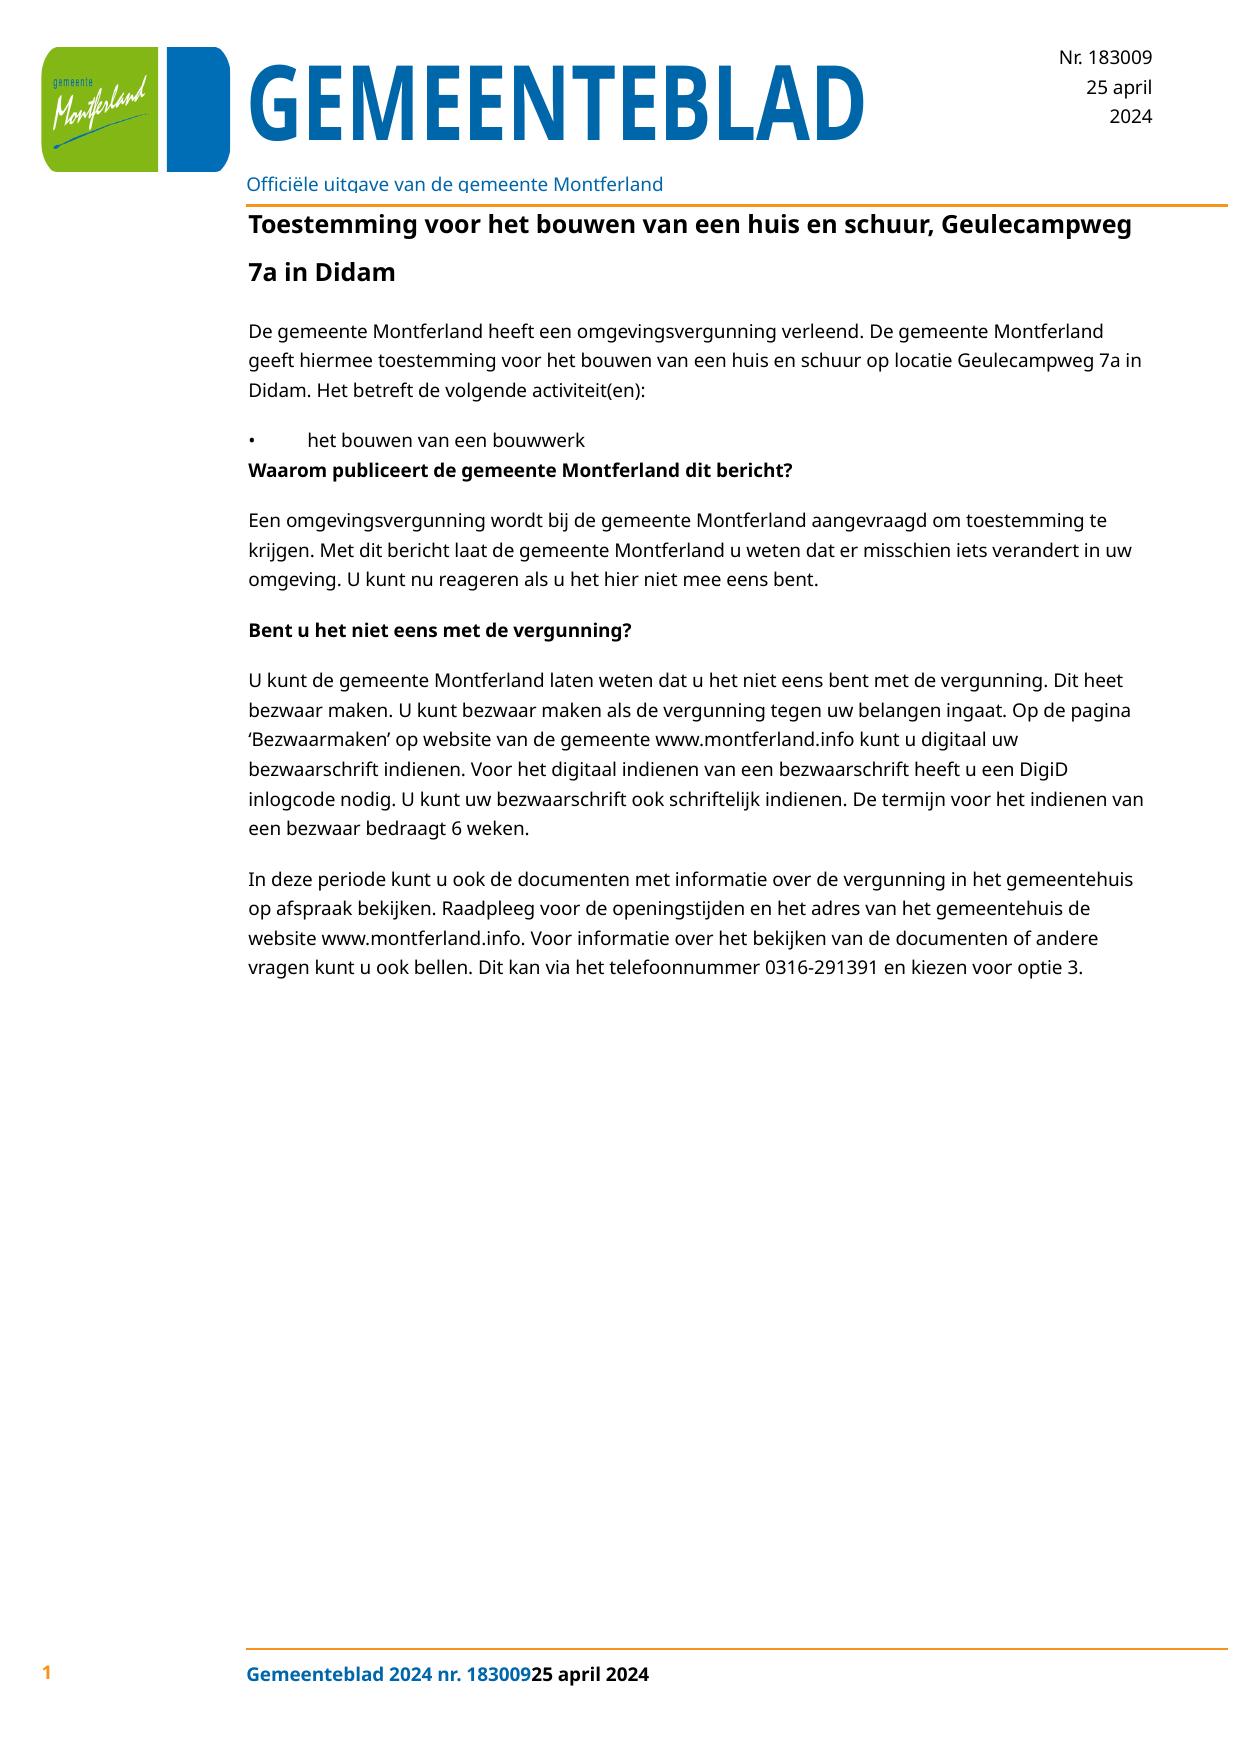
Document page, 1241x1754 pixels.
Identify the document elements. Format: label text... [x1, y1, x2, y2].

text Waarom publiceert de gemeente Montferland dit bericht? [248, 457, 1152, 483]
text U kunt de gemeente Montferland laten weten dat u het niet eens bent met de vergunning. Dit heet bezwaar maken. U kunt bezwaar maken als de vergunning tegen uw belangen ingaat. Op de pagina ‘Bezwaarmaken’ op website van de gemeente www.montferland.info kunt u digitaal uw bezwaarschrift indienen. Voor het digitaal indienen van een bezwaarschrift heeft u een DigiD inlogcode nodig. U kunt uw bezwaarschrift ook schriftelijk indienen. De termijn voor het indienen van een bezwaar bedraagt 6 weken. [248, 667, 1152, 841]
text Een omgevingsvergunning wordt bij de gemeente Montferland aangevraagd om toestemming te krijgen. Met dit bericht laat de gemeente Montferland u weten dat er misschien iets verandert in uw omgeving. U kunt nu reageren als u het hier niet mee eens bent. [248, 507, 1152, 592]
text De gemeente Montferland heeft een omgevingsvergunning verleend. De gemeente Montferland geeft hiermee toestemming voor het bouwen van een huis en schuur op locatie Geulecampweg 7a in Didam. Het betreft de volgende activiteit(en): [248, 318, 1152, 403]
list het bouwen van een bouwwerk [248, 427, 1152, 453]
text In deze periode kunt u ook de documenten met informatie over de vergunning in het gemeentehuis op afspraak bekijken. Raadpleeg voor de openingstijden en het adres van het gemeentehuis de website www.montferland.info. Voor informatie over het bekijken van de documenten of andere vragen kunt u ook bellen. Dit kan via het telefoonnummer 0316-291391 en kiezen voor optie 3. [248, 866, 1152, 980]
text Bent u het niet eens met de vergunning? [248, 617, 1152, 643]
picture [41, 47, 231, 172]
text Toestemming voor het bouwen van een huis en schuur, Geulecampweg 7a in Didam [248, 207, 1152, 288]
